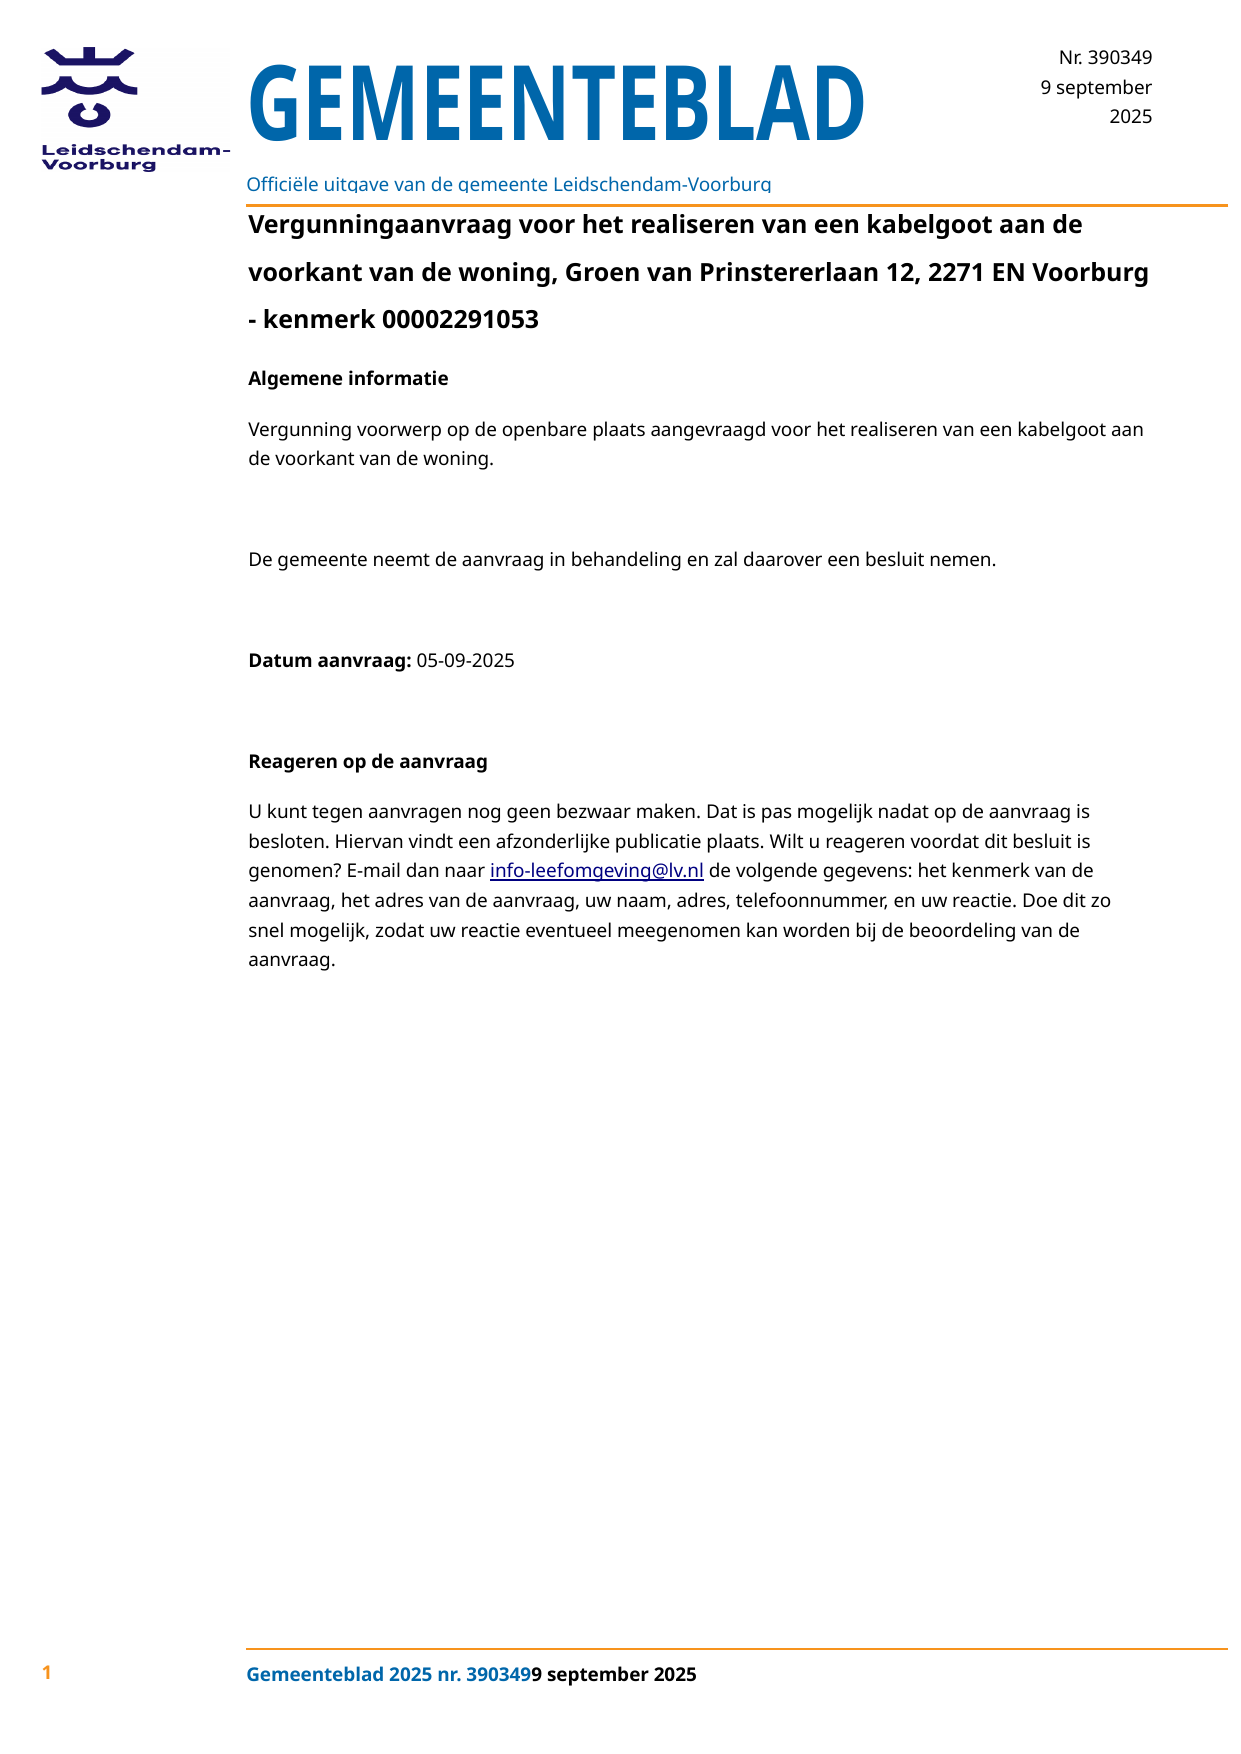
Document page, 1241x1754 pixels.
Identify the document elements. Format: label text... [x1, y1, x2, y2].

picture [41, 47, 231, 172]
text Algemene informatie [248, 366, 1152, 391]
text Vergunning voorwerp op de openbare plaats aangevraagd voor het realiseren van een kabelgoot aan de voorkant van de woning. [248, 416, 1152, 471]
text Datum aanvraag: 05-09-2025 [248, 647, 1152, 673]
text U kunt tegen aanvragen nog geen bezwaar maken. Dat is pas mogelijk nadat op de aanvraag is besloten. Hiervan vindt een afzonderlijke publicatie plaats. Wilt u reageren voordat dit besluit is genomen? E-mail dan naar info-leefomgeving@lv.nl de volgende gegevens: het kenmerk van de aanvraag, het adres van de aanvraag, uw naam, adres, telefoonnummer, en uw reactie. Doe dit zo snel mogelijk, zodat uw reactie eventueel meegenomen kan worden bij de beoordeling van de aanvraag. [248, 798, 1152, 972]
text Reageren op de aanvraag [248, 748, 1152, 774]
text De gemeente neemt de aanvraag in behandeling en zal daarover een besluit nemen. [248, 546, 1152, 572]
text Vergunningaanvraag voor het realiseren van een kabelgoot aan de voorkant van de woning, Groen van Prinstererlaan 12, 2271 EN Voorburg - kenmerk 00002291053 [248, 207, 1152, 336]
